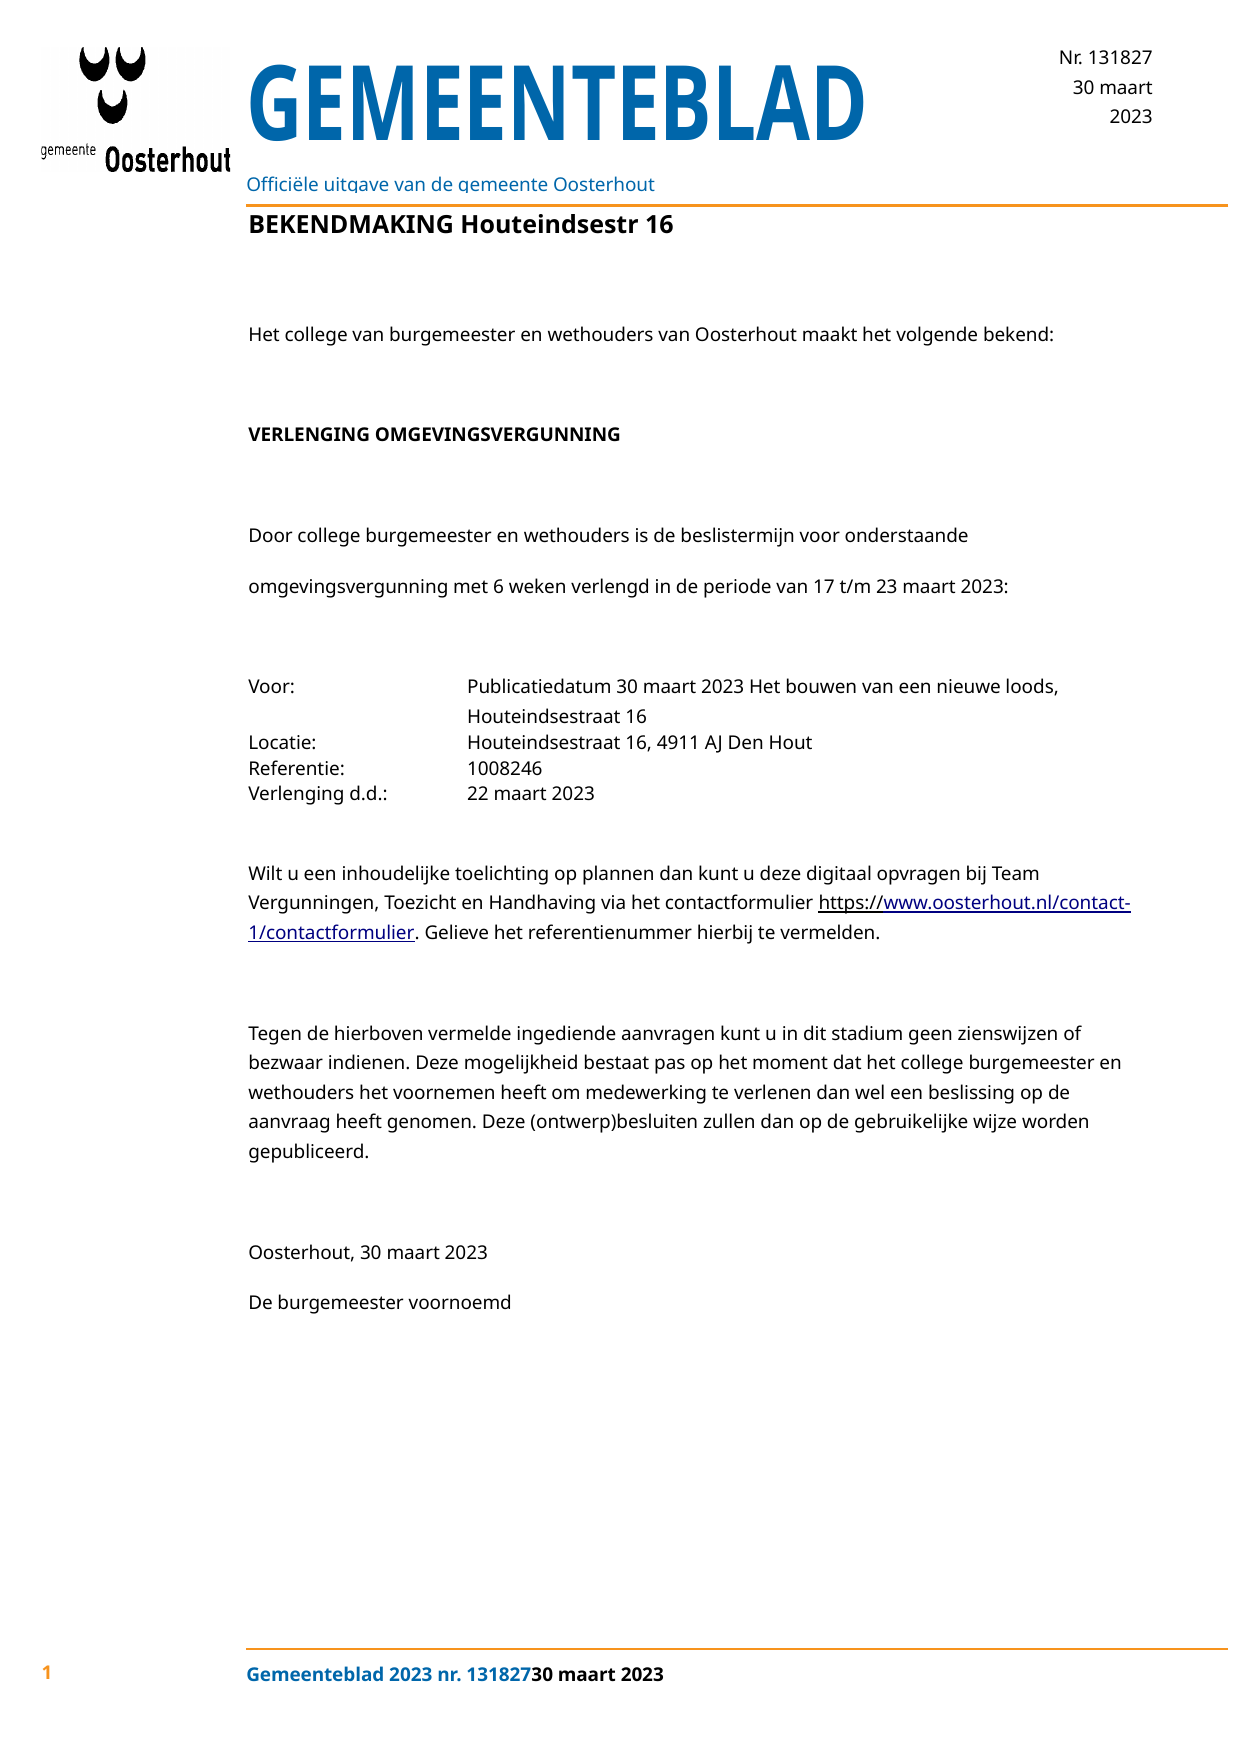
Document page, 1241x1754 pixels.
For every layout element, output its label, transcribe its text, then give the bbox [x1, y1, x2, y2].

text De burgemeester voornoemd [248, 1289, 1152, 1315]
text Oosterhout, 30 maart 2023 [248, 1239, 1152, 1265]
table_cell 22 maart 2023 [467, 781, 1152, 806]
table_header Voor: [248, 674, 467, 729]
table_cell Verlenging d.d.: [248, 781, 467, 806]
text Door college burgemeester en wethouders is de beslistermijn voor onderstaande [248, 522, 1152, 548]
table_header Publicatiedatum 30 maart 2023 Het bouwen van een nieuwe loods, Houteindsestraat 16 [467, 674, 1152, 729]
text Tegen de hierboven vermelde ingediende aanvragen kunt u in dit stadium geen zienswijzen of bezwaar indienen. Deze mogelijkheid bestaat pas op het moment dat het college burgemeester en wethouders het voornemen heeft om medewerking te verlenen dan wel een beslissing op de aanvraag heeft genomen. Deze (ontwerp)besluiten zullen dan op de gebruikelijke wijze worden gepubliceerd. [248, 1020, 1152, 1164]
table_cell 1008246 [467, 755, 1152, 781]
table_cell Houteindsestraat 16, 4911 AJ Den Hout [467, 729, 1152, 755]
text omgevingsvergunning met 6 weken verlengd in de periode van 17 t/m 23 maart 2023: [248, 573, 1152, 598]
table_cell Referentie: [248, 755, 467, 781]
table_cell Locatie: [248, 729, 467, 755]
text Wilt u een inhoudelijke toelichting op plannen dan kunt u deze digitaal opvragen bij Team Vergunningen, Toezicht en Handhaving via het contactformulier https://www.oosterhout.nl/contact-1/contactformulier. Gelieve het referentienummer hierbij te vermelden. [248, 860, 1152, 945]
text BEKENDMAKING Houteindsestr 16 [248, 207, 1152, 241]
text Het college van burgemeester en wethouders van Oosterhout maakt het volgende bekend: [248, 321, 1152, 346]
picture [41, 47, 231, 172]
text VERLENGING OMGEVINGSVERGUNNING [248, 422, 1152, 447]
